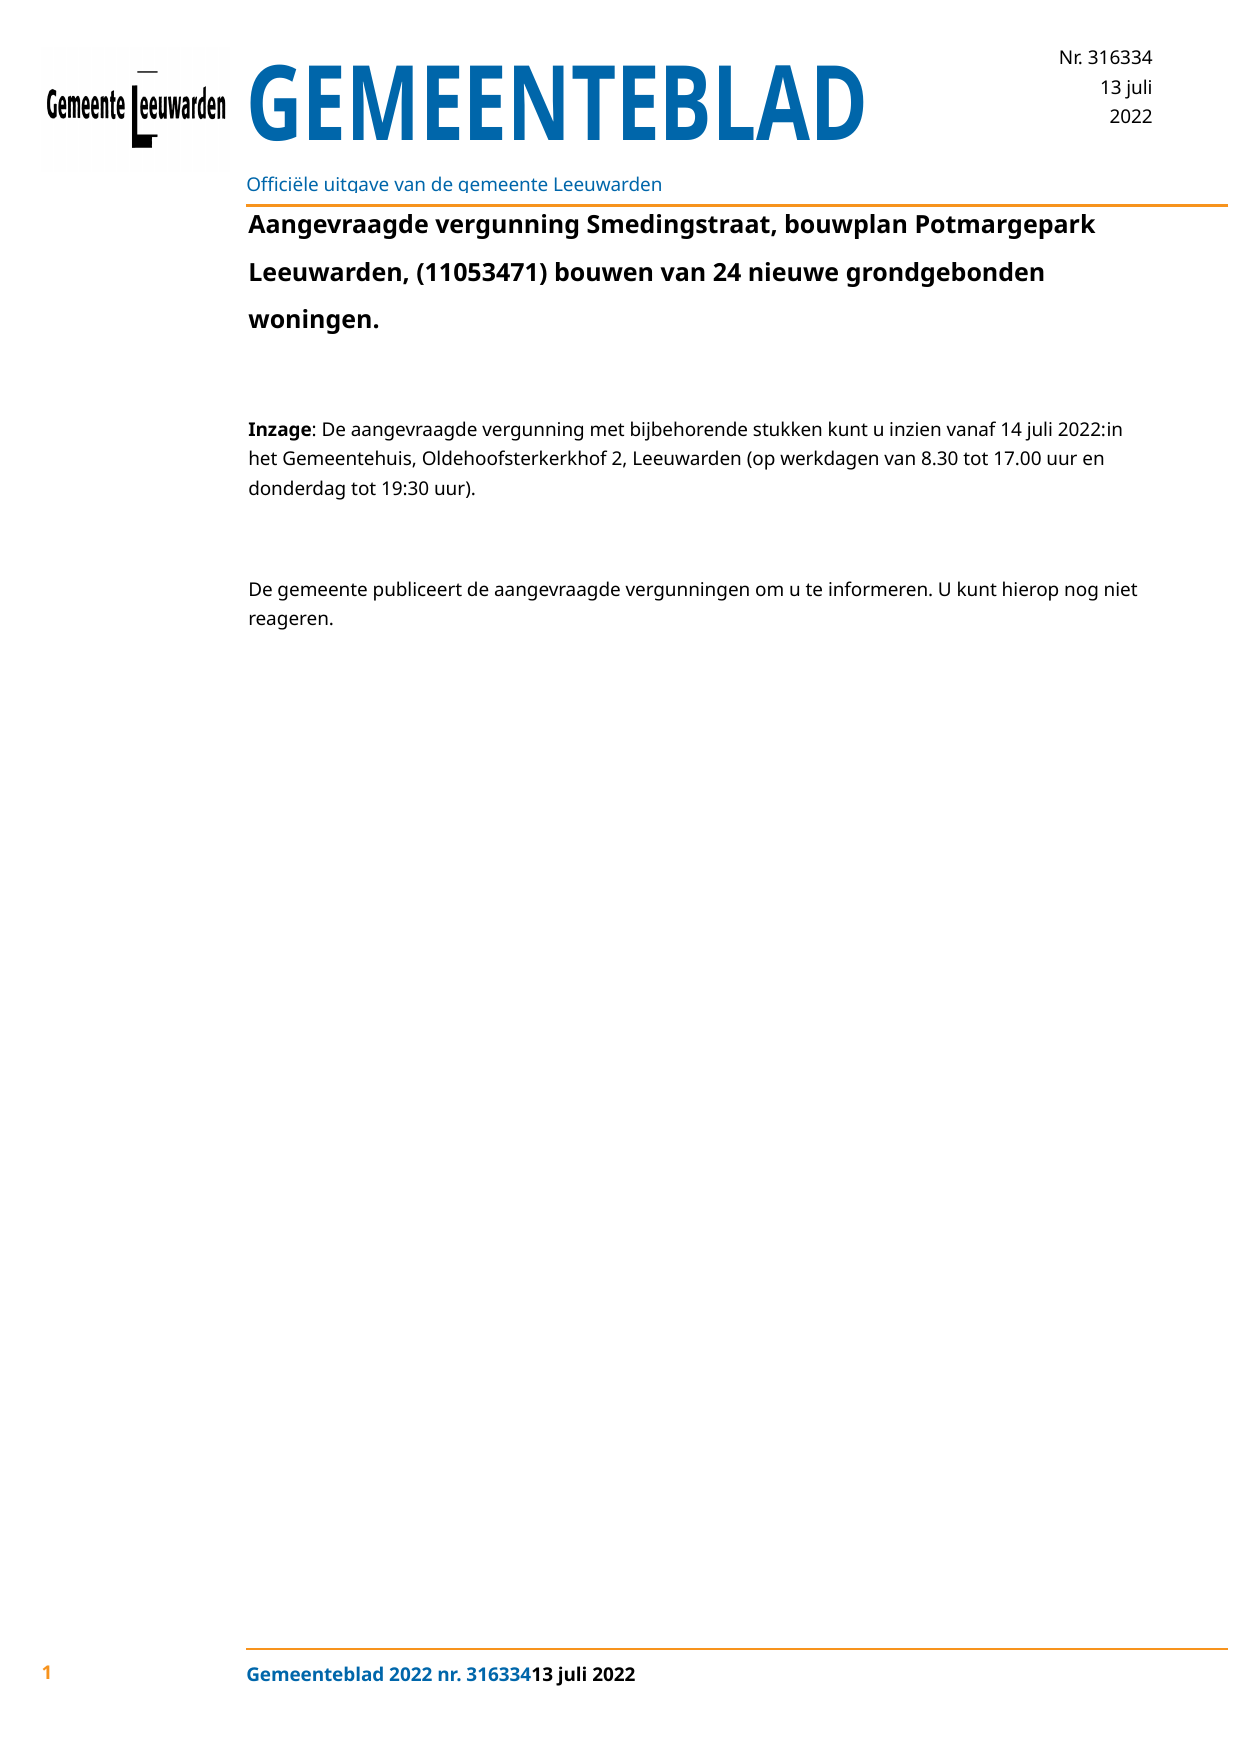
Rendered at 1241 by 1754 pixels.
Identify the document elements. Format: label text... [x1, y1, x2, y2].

text Inzage: De aangevraagde vergunning met bijbehorende stukken kunt u inzien vanaf 14 juli 2022:in het Gemeentehuis, Oldehoofsterkerkhof 2, Leeuwarden (op werkdagen van 8.30 tot 17.00 uur en donderdag tot 19:30 uur). [248, 416, 1152, 501]
picture [41, 47, 231, 172]
text De gemeente publiceert de aangevraagde vergunningen om u te informeren. U kunt hierop nog niet reageren. [248, 576, 1152, 631]
text Aangevraagde vergunning Smedingstraat, bouwplan Potmargepark Leeuwarden, (11053471) bouwen van 24 nieuwe grondgebonden woningen. [248, 207, 1152, 336]
